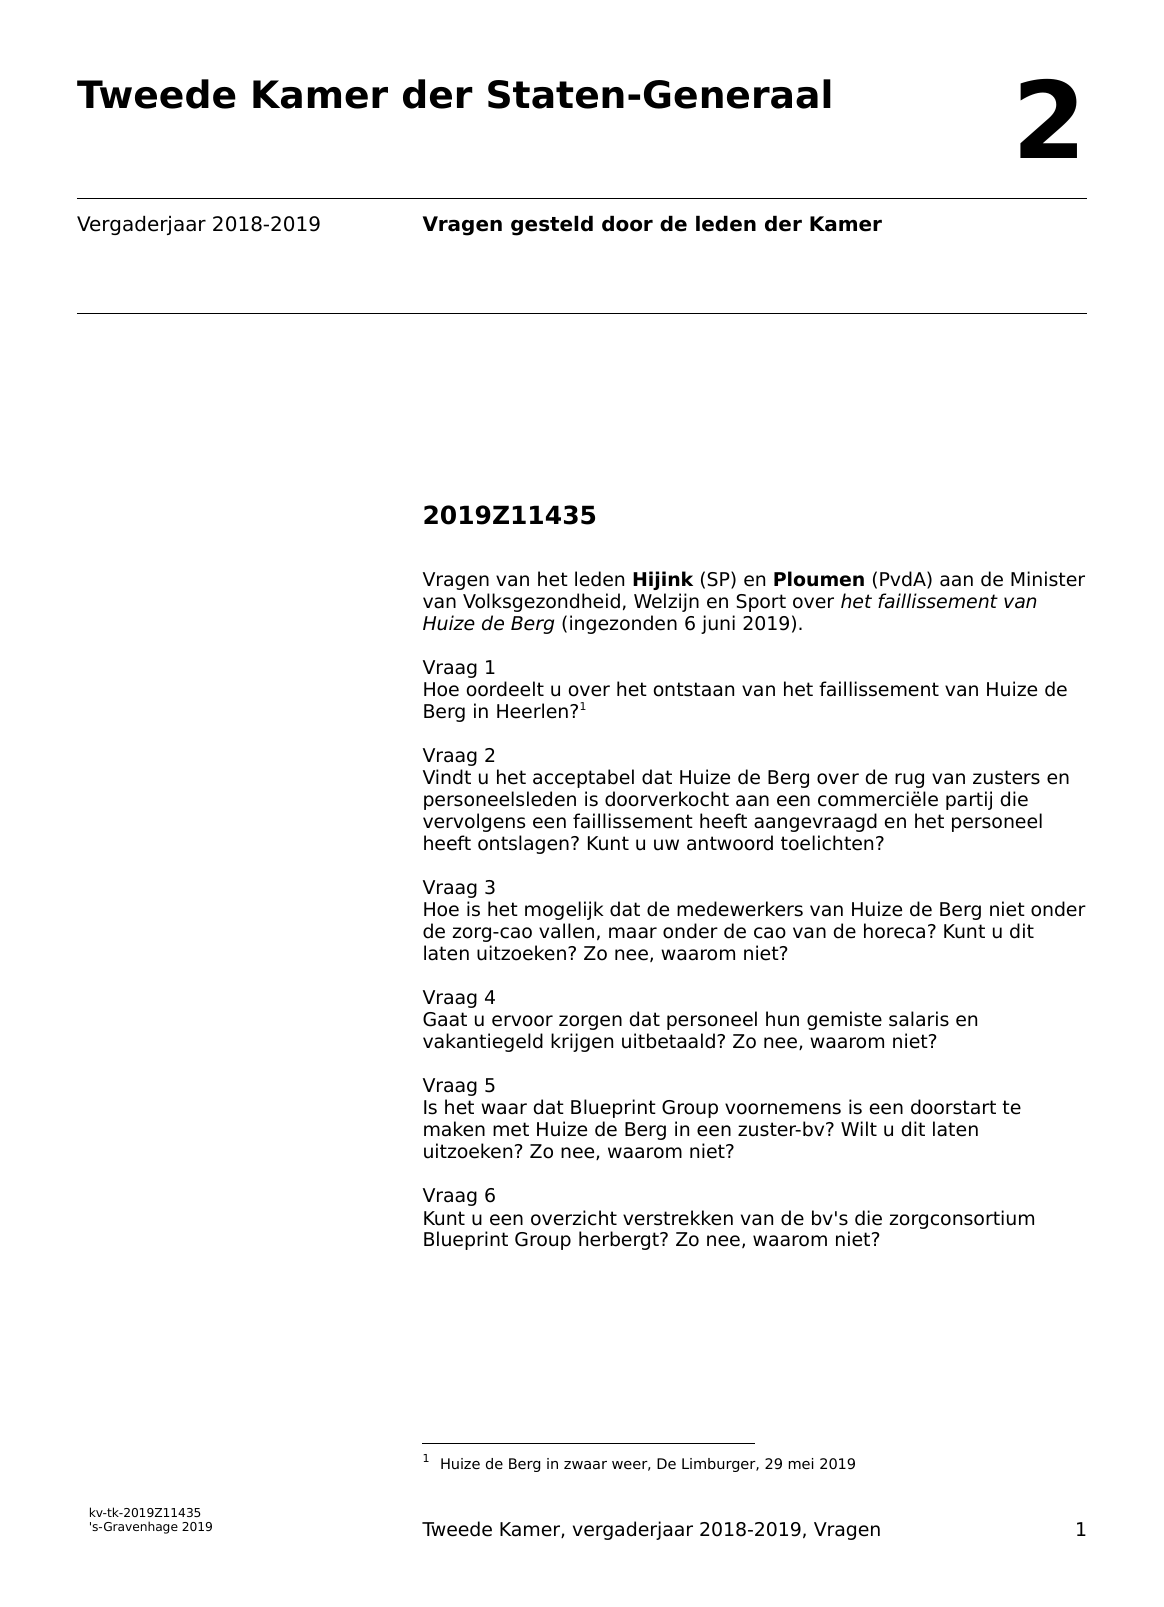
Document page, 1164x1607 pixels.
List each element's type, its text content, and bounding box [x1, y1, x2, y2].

text Hoe is het mogelijk dat de medewerkers van Huize de Berg niet onder de zorg-cao vallen, maar onder de cao van de horeca? Kunt u dit laten uitzoeken? Zo nee, waarom niet? [422, 899, 1087, 965]
text Vraag 4 [422, 987, 1087, 1009]
text Kunt u een overzicht verstrekken van de bv's die zorgconsortium Blueprint Group herbergt? Zo nee, waarom niet? [422, 1207, 1087, 1251]
text Vraag 2 [422, 745, 1087, 767]
text Vraag 5 [422, 1075, 1087, 1097]
text 2019Z11435 [422, 501, 1087, 531]
table_cell Vergaderjaar 2018-2019 [77, 199, 422, 313]
table_header 2 [886, 59, 1087, 198]
text Hoe oordeelt u over het ontstaan van het faillissement van Huize de Berg in Heerlen? [422, 679, 1087, 723]
text Vraag 6 [422, 1185, 1087, 1207]
text Vraag 1 [422, 657, 1087, 679]
text Vindt u het acceptabel dat Huize de Berg over de rug van zusters en personeelsleden is doorverkocht aan een commerciële partij die vervolgens een faillissement heeft aangevraagd en het personeel heeft ontslagen? Kunt u uw antwoord toelichten? [422, 767, 1087, 855]
text Vragen van het leden Hijink (SP) en Ploumen (PvdA) aan de Minister van Volksgezondheid, Welzijn en Sport over het faillissement van Huize de Berg (ingezonden 6 juni 2019). [422, 569, 1087, 635]
text kv-tk-2019Z11435 [88, 1506, 323, 1520]
text 's-Gravenhage 2019 [88, 1520, 323, 1534]
text Vraag 3 [422, 877, 1087, 899]
text Huize de Berg in zwaar weer, De Limburger, 29 mei 2019 [422, 1452, 1087, 1474]
table_cell Vragen gesteld door de leden der Kamer [422, 199, 1087, 313]
text Gaat u ervoor zorgen dat personeel hun gemiste salaris en vakantiegeld krijgen uitbetaald? Zo nee, waarom niet? [422, 1009, 1087, 1053]
table_header Tweede Kamer der Staten-Generaal [77, 59, 886, 198]
text Is het waar dat Blueprint Group voornemens is een doorstart te maken met Huize de Berg in een zuster-bv? Wilt u dit laten uitzoeken? Zo nee, waarom niet? [422, 1097, 1087, 1163]
